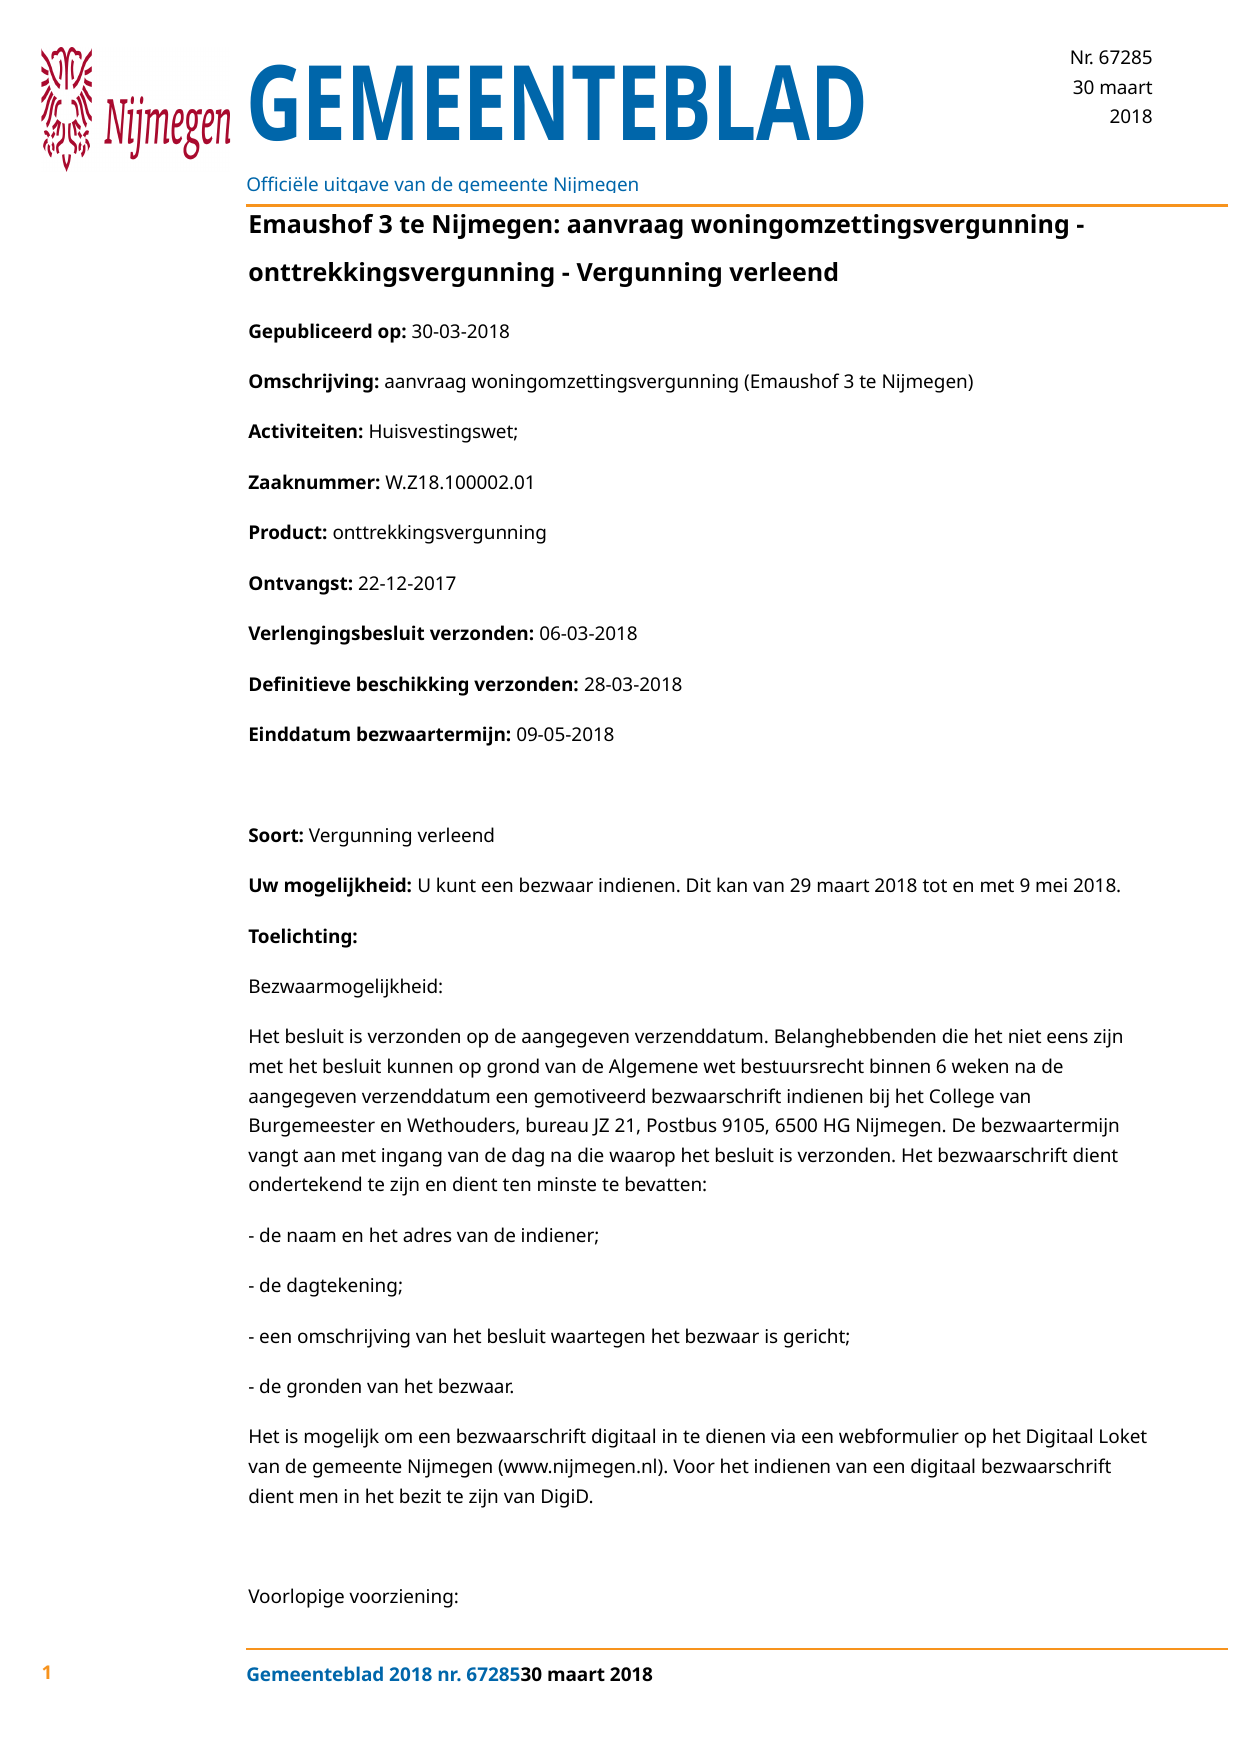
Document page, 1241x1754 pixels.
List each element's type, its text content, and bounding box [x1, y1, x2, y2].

text Uw mogelijkheid: U kunt een bezwaar indienen. Dit kan van 29 maart 2018 tot en met 9 mei 2018. [248, 872, 1152, 898]
text Soort: Vergunning verleend [248, 822, 1152, 848]
text - de dagtekening; [248, 1272, 1152, 1298]
text Bezwaarmogelijkheid: [248, 973, 1152, 999]
text - de gronden van het bezwaar. [248, 1373, 1152, 1399]
text - een omschrijving van het besluit waartegen het bezwaar is gericht; [248, 1323, 1152, 1349]
text Zaaknummer: W.Z18.100002.01 [248, 469, 1152, 495]
text Activiteiten: Huisvestingswet; [248, 419, 1152, 444]
text - de naam en het adres van de indiener; [248, 1222, 1152, 1248]
text Voorlopige voorziening: [248, 1584, 1152, 1609]
text Toelichting: [248, 923, 1152, 949]
text Verlengingsbesluit verzonden: 06-03-2018 [248, 620, 1152, 646]
text Ontvangst: 22-12-2017 [248, 570, 1152, 596]
text Omschrijving: aanvraag woningomzettingsvergunning (Emaushof 3 te Nijmegen) [248, 368, 1152, 394]
text Einddatum bezwaartermijn: 09-05-2018 [248, 721, 1152, 747]
text Emaushof 3 te Nijmegen: aanvraag woningomzettingsvergunning - onttrekkingsvergunning - Vergunning verleend [248, 207, 1152, 288]
text Het is mogelijk om een bezwaarschrift digitaal in te dienen via een webformulier op het Digitaal Loket van de gemeente Nijmegen (www.nijmegen.nl). Voor het indienen van een digitaal bezwaarschrift dient men in het bezit te zijn van DigiD. [248, 1424, 1152, 1509]
text Product: onttrekkingsvergunning [248, 519, 1152, 545]
text Gepubliceerd op: 30-03-2018 [248, 318, 1152, 344]
text Het besluit is verzonden op de aangegeven verzenddatum. Belanghebbenden die het niet eens zijn met het besluit kunnen op grond van de Algemene wet bestuursrecht binnen 6 weken na de aangegeven verzenddatum een gemotiveerd bezwaarschrift indienen bij het College van Burgemeester en Wethouders, bureau JZ 21, Postbus 9105, 6500 HG Nijmegen. De bezwaartermijn vangt aan met ingang van de dag na die waarop het besluit is verzonden. Het bezwaarschrift dient ondertekend te zijn en dient ten minste te bevatten: [248, 1024, 1152, 1197]
picture [41, 47, 231, 172]
text Definitieve beschikking verzonden: 28-03-2018 [248, 671, 1152, 697]
